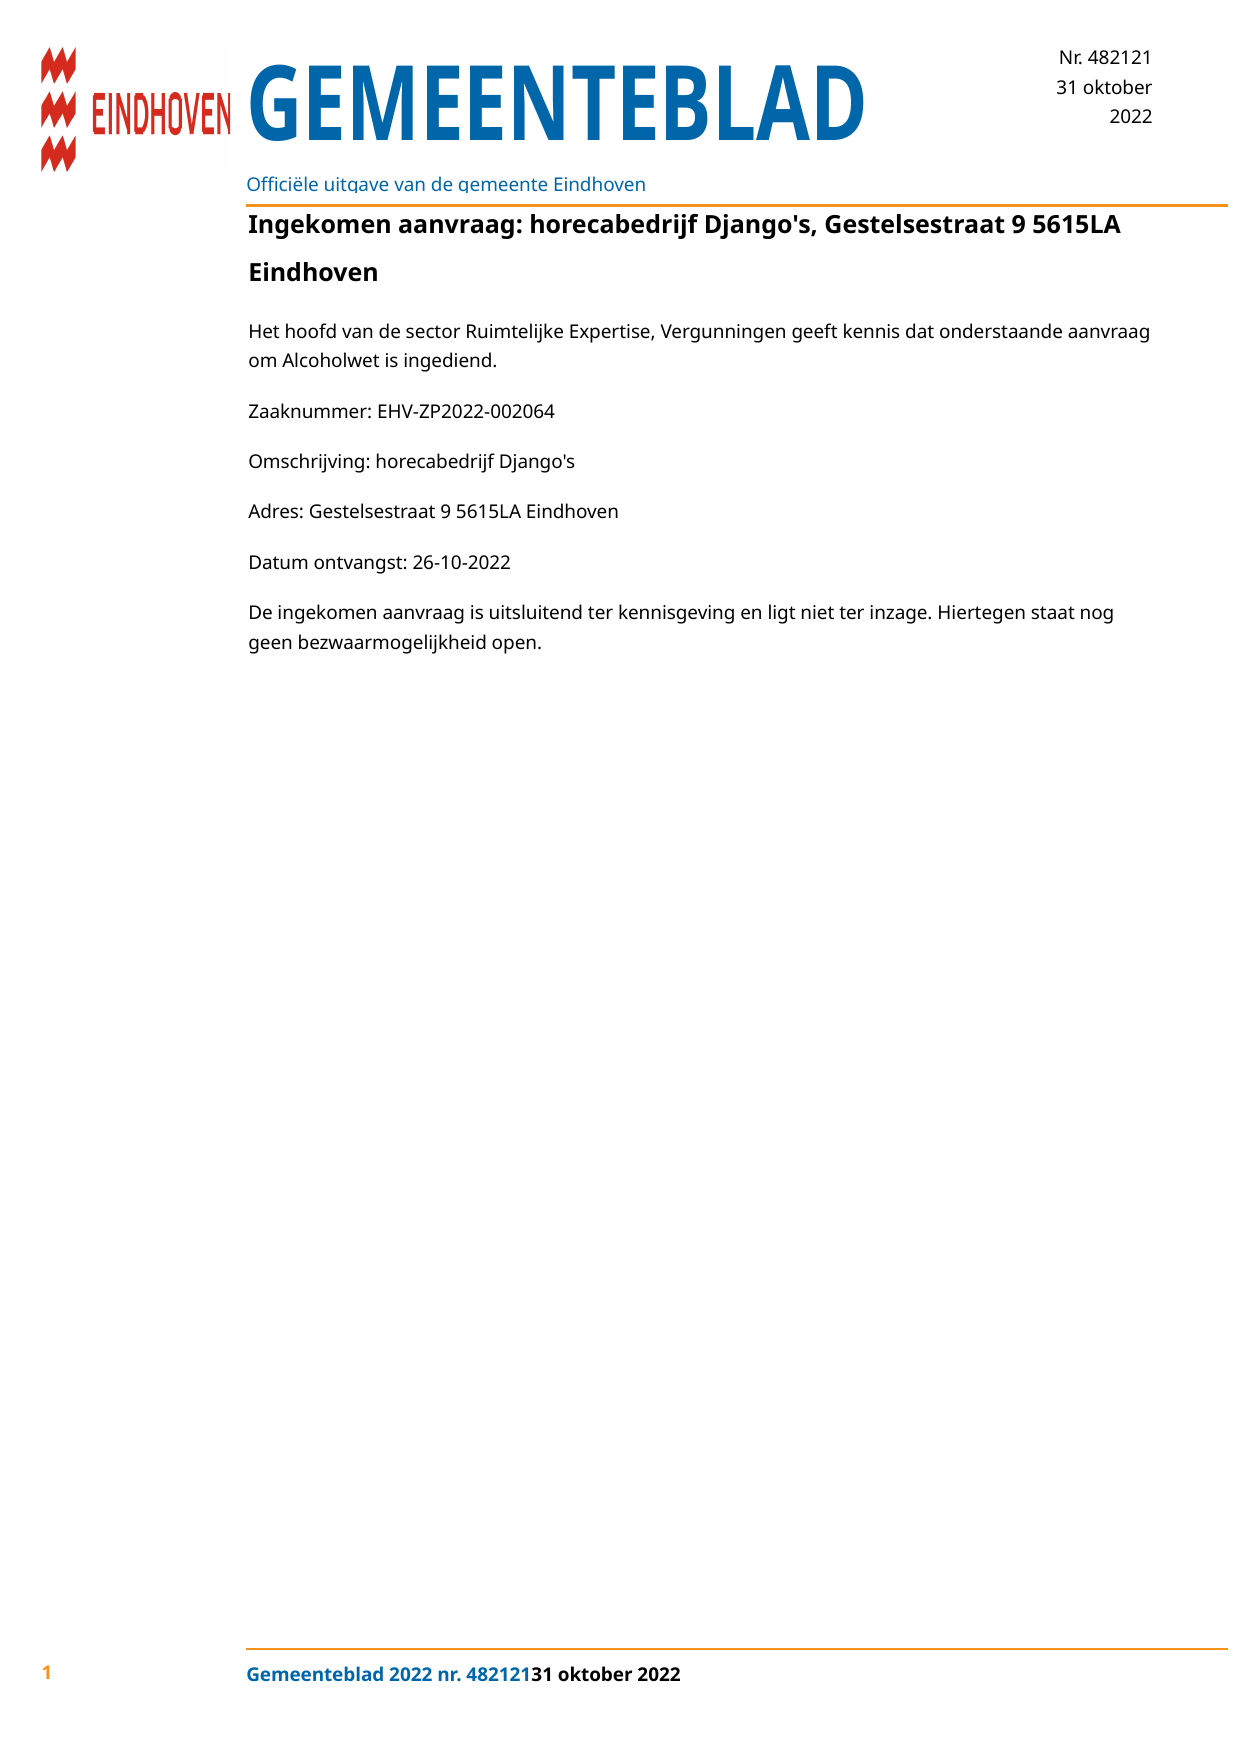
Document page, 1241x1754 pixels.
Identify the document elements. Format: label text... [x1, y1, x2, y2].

picture [41, 47, 231, 172]
text Datum ontvangst: 26-10-2022 [248, 549, 1152, 575]
text Adres: Gestelsestraat 9 5615LA Eindhoven [248, 499, 1152, 524]
text Ingekomen aanvraag: horecabedrijf Django's, Gestelsestraat 9 5615LA Eindhoven [248, 207, 1152, 288]
text Omschrijving: horecabedrijf Django's [248, 448, 1152, 474]
text De ingekomen aanvraag is uitsluitend ter kennisgeving en ligt niet ter inzage. Hiertegen staat nog geen bezwaarmogelijkheid open. [248, 599, 1152, 655]
text Het hoofd van de sector Ruimtelijke Expertise, Vergunningen geeft kennis dat onderstaande aanvraag om Alcoholwet is ingediend. [248, 318, 1152, 373]
text Zaaknummer: EHV-ZP2022-002064 [248, 398, 1152, 424]
